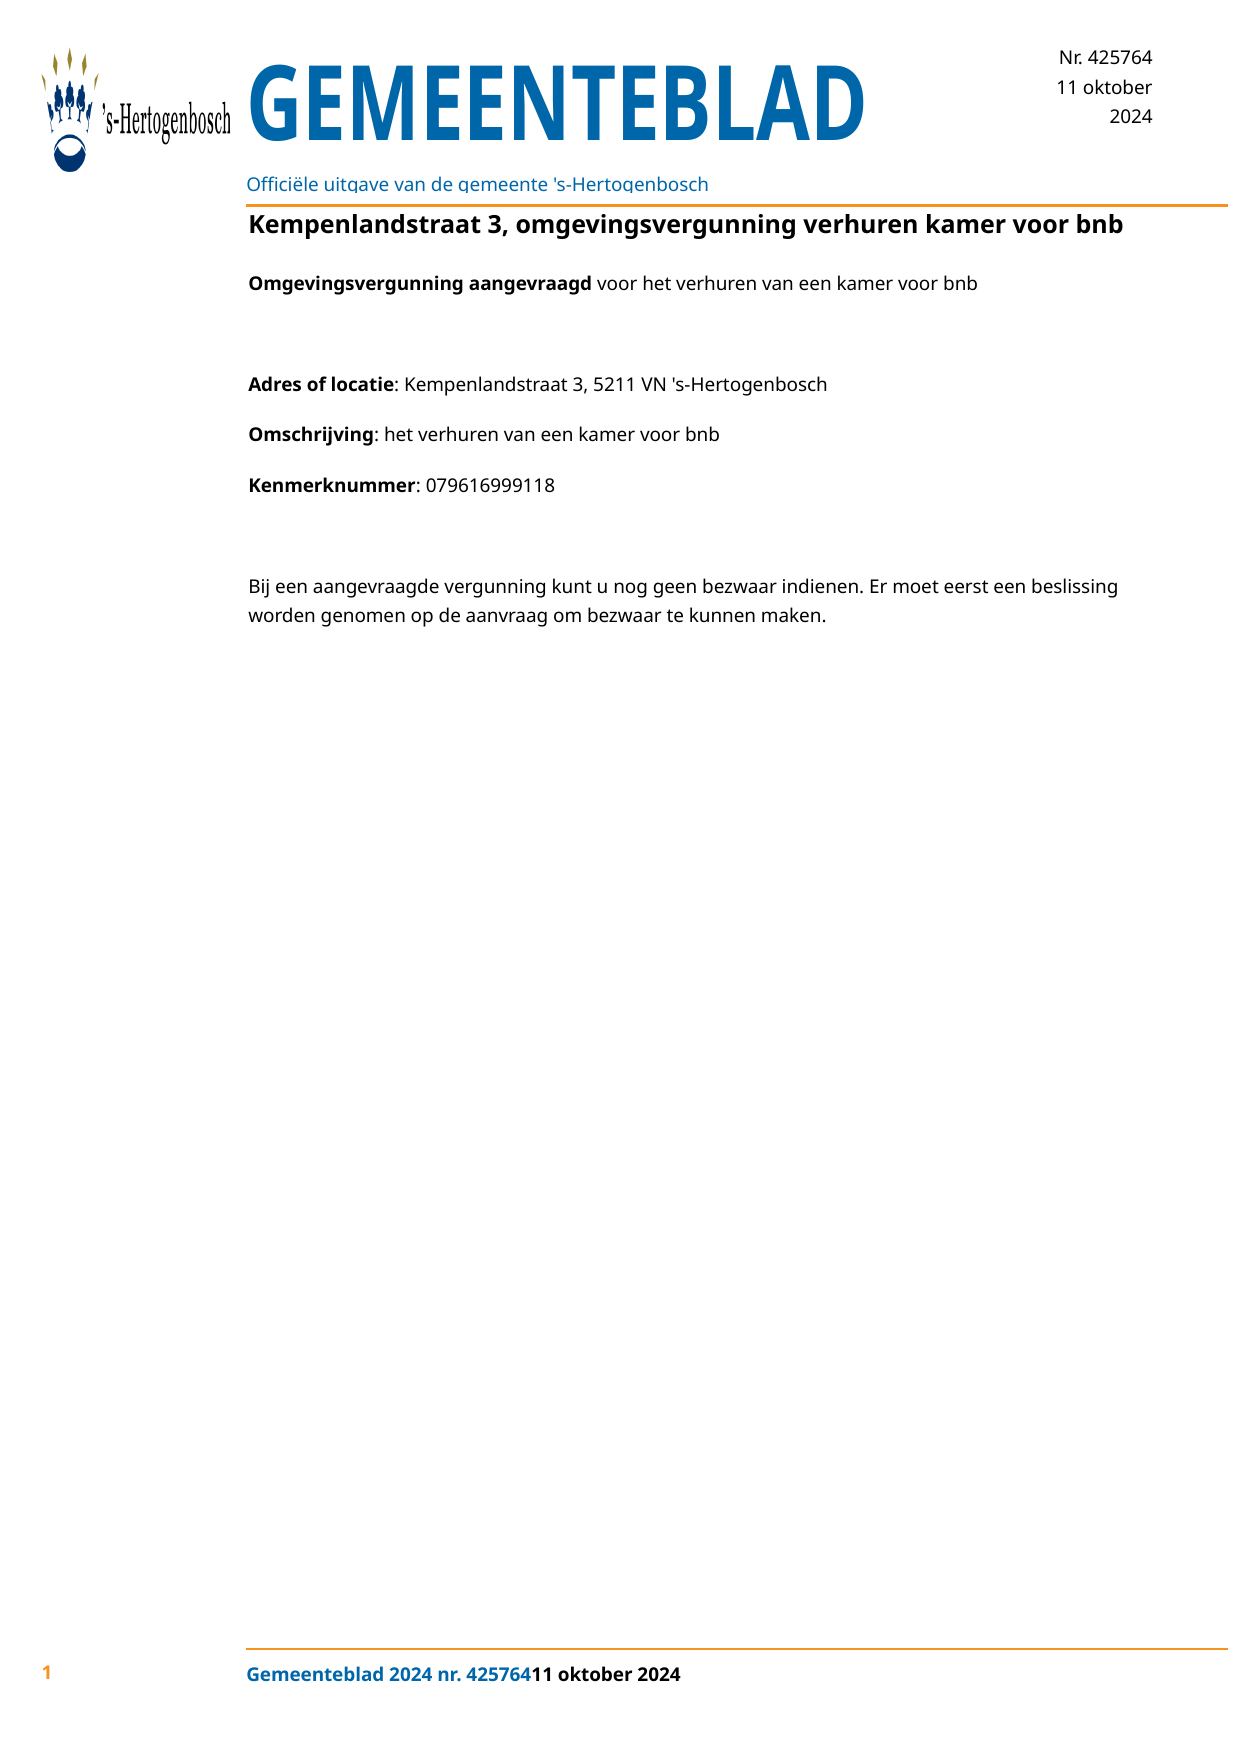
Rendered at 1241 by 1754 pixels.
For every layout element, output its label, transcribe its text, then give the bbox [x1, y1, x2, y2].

text Kenmerknummer: 079616999118 [248, 472, 1152, 498]
text Bij een aangevraagde vergunning kunt u nog geen bezwaar indienen. Er moet eerst een beslissing worden genomen op de aanvraag om bezwaar te kunnen maken. [248, 573, 1152, 628]
picture [41, 47, 231, 172]
text Kempenlandstraat 3, omgevingsvergunning verhuren kamer voor bnb [248, 207, 1152, 241]
text Omschrijving: het verhuren van een kamer voor bnb [248, 422, 1152, 447]
text Omgevingsvergunning aangevraagd voor het verhuren van een kamer voor bnb [248, 270, 1152, 296]
text Adres of locatie: Kempenlandstraat 3, 5211 VN 's-Hertogenbosch [248, 371, 1152, 397]
